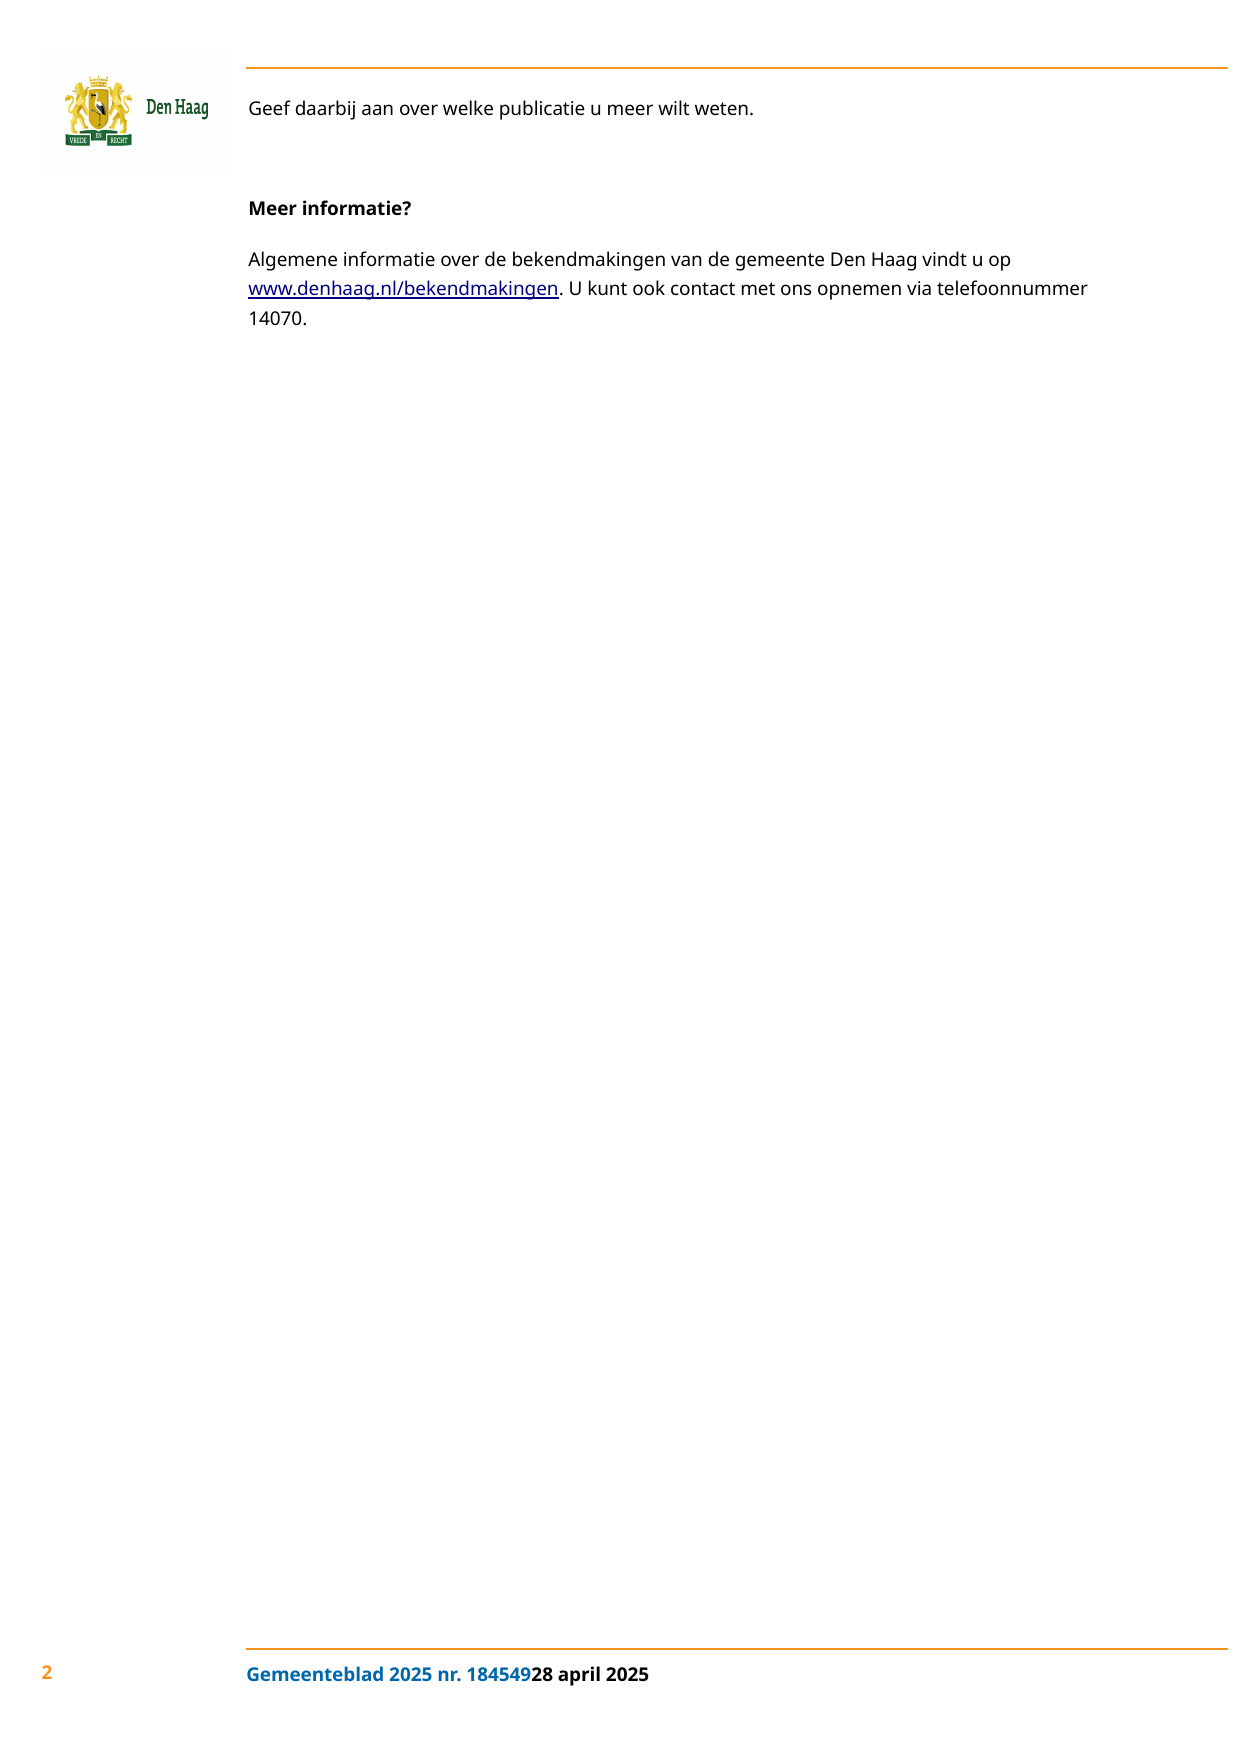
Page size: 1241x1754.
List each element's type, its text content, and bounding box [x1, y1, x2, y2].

text Algemene informatie over de bekendmakingen van de gemeente Den Haag vindt u op www.denhaag.nl/bekendmakingen. U kunt ook contact met ons opnemen via telefoonnummer 14070. [248, 246, 1152, 331]
picture [41, 47, 231, 172]
text Meer informatie? [248, 196, 1152, 221]
text Geef daarbij aan over welke publicatie u meer wilt weten. [248, 95, 1152, 121]
